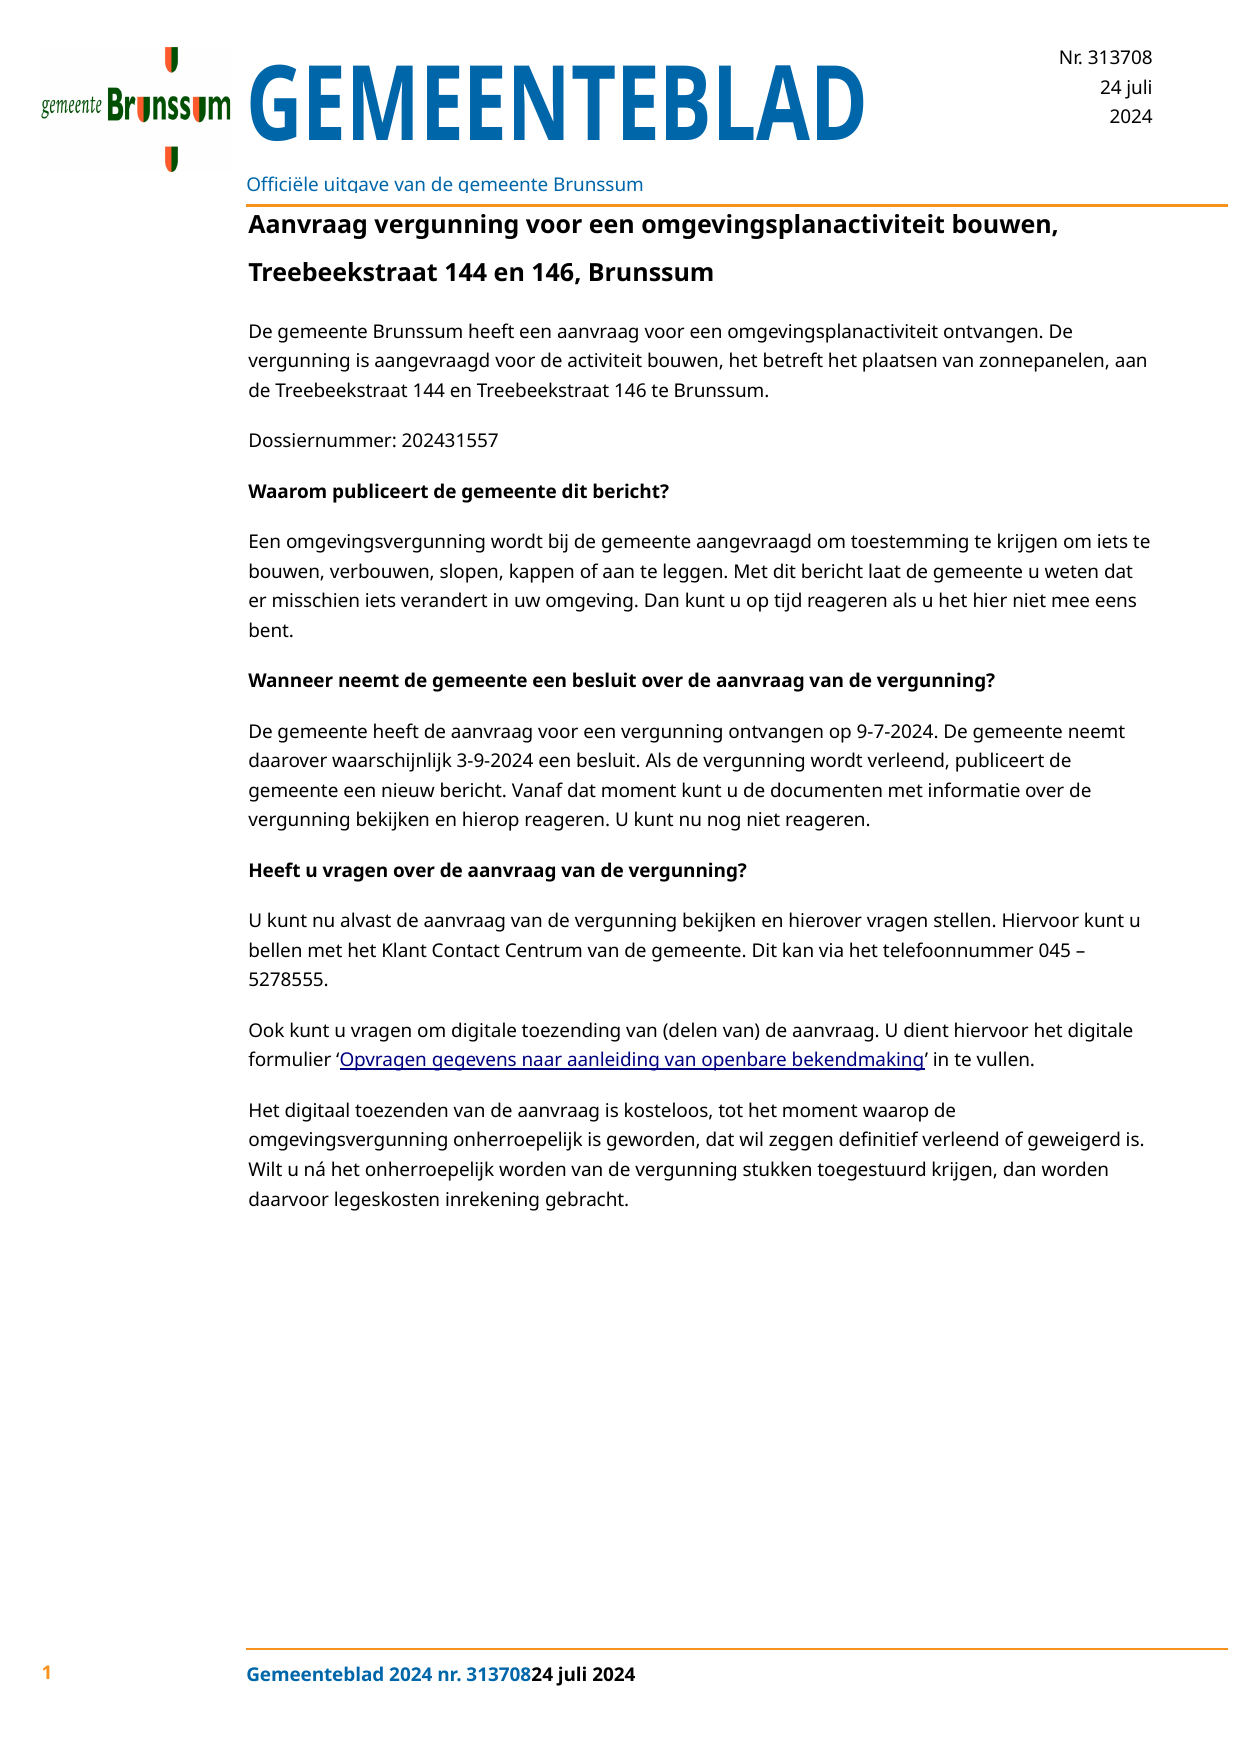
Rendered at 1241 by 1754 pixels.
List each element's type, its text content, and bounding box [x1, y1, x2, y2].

text Het digitaal toezenden van de aanvraag is kosteloos, tot het moment waarop de omgevingsvergunning onherroepelijk is geworden, dat wil zeggen definitief verleend of geweigerd is. Wilt u ná het onherroepelijk worden van de vergunning stukken toegestuurd krijgen, dan worden daarvoor legeskosten inrekening gebracht. [248, 1097, 1152, 1212]
text Aanvraag vergunning voor een omgevingsplanactiviteit bouwen, Treebeekstraat 144 en 146, Brunssum [248, 207, 1152, 288]
text Dossiernummer: 202431557 [248, 427, 1152, 453]
text U kunt nu alvast de aanvraag van de vergunning bekijken en hierover vragen stellen. Hiervoor kunt u bellen met het Klant Contact Centrum van de gemeente. Dit kan via het telefoonnummer 045 – 5278555. [248, 907, 1152, 992]
text De gemeente Brunssum heeft een aanvraag voor een omgevingsplanactiviteit ontvangen. De vergunning is aangevraagd voor de activiteit bouwen, het betreft het plaatsen van zonnepanelen, aan de Treebeekstraat 144 en Treebeekstraat 146 te Brunssum. [248, 318, 1152, 403]
text Een omgevingsvergunning wordt bij de gemeente aangevraagd om toestemming te krijgen om iets te bouwen, verbouwen, slopen, kappen of aan te leggen. Met dit bericht laat de gemeente u weten dat er misschien iets verandert in uw omgeving. Dan kunt u op tijd reageren als u het hier niet mee eens bent. [248, 528, 1152, 643]
text Waarom publiceert de gemeente dit bericht? [248, 478, 1152, 504]
text De gemeente heeft de aanvraag voor een vergunning ontvangen op 9-7-2024. De gemeente neemt daarover waarschijnlijk 3-9-2024 een besluit. Als de vergunning wordt verleend, publiceert de gemeente een nieuw bericht. Vanaf dat moment kunt u de documenten met informatie over de vergunning bekijken en hierop reageren. U kunt nu nog niet reageren. [248, 718, 1152, 832]
text Ook kunt u vragen om digitale toezending van (delen van) de aanvraag. U dient hiervoor het digitale formulier ‘Opvragen gegevens naar aanleiding van openbare bekendmaking’ in te vullen. [248, 1017, 1152, 1072]
text Heeft u vragen over de aanvraag van de vergunning? [248, 857, 1152, 883]
text Wanneer neemt de gemeente een besluit over de aanvraag van de vergunning? [248, 667, 1152, 693]
picture [41, 47, 231, 172]
